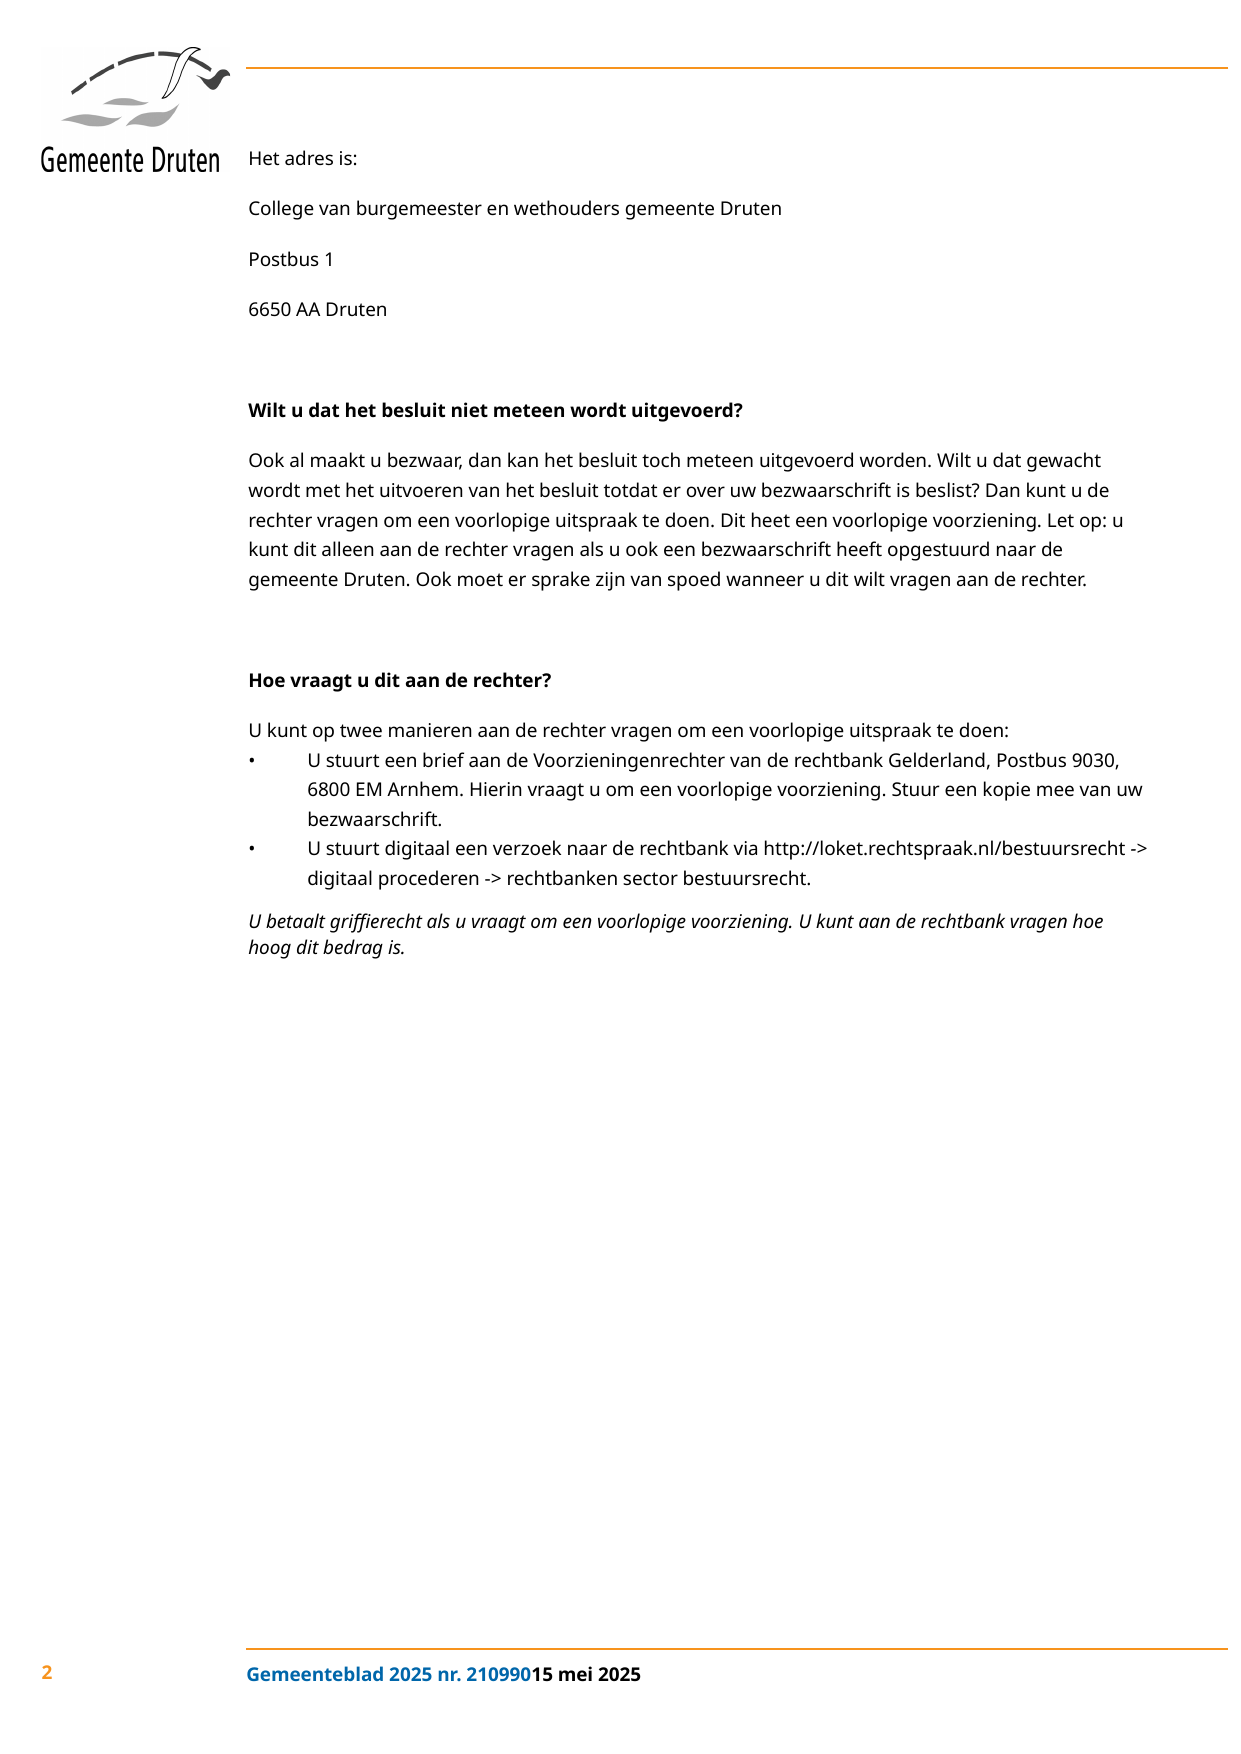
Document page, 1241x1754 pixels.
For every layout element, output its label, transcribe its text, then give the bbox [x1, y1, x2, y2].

text Hoe vraagt u dit aan de rechter? [248, 667, 1152, 693]
list U stuurt digitaal een verzoek naar de rechtbank via http://loket.rechtspraak.nl/bestuursrecht -> digitaal procederen -> rechtbanken sector bestuursrecht. [248, 836, 1152, 891]
list U stuurt een brief aan de Voorzieningenrechter van de rechtbank Gelderland, Postbus 9030, 6800 EM Arnhem. Hierin vraagt u om een voorlopige voorziening. Stuur een kopie mee van uw bezwaarschrift. [248, 747, 1152, 832]
text U kunt op twee manieren aan de rechter vragen om een voorlopige uitspraak te doen: [248, 717, 1152, 743]
text U betaalt griffierecht als u vraagt om een voorlopige voorziening. U kunt aan de rechtbank vragen hoe hoog dit bedrag is. [248, 908, 1152, 960]
picture [41, 47, 231, 172]
text College van burgemeester en wethouders gemeente Druten [248, 196, 1152, 221]
text Het adres is: [248, 145, 1152, 171]
text 6650 AA Druten [248, 296, 1152, 322]
text Postbus 1 [248, 246, 1152, 272]
text Ook al maakt u bezwaar, dan kan het besluit toch meteen uitgevoerd worden. Wilt u dat gewacht wordt met het uitvoeren van het besluit totdat er over uw bezwaarschrift is beslist? Dan kunt u de rechter vragen om een voorlopige uitspraak te doen. Dit heet een voorlopige voorziening. Let op: u kunt dit alleen aan de rechter vragen als u ook een bezwaarschrift heeft opgestuurd naar de gemeente Druten. Ook moet er sprake zijn van spoed wanneer u dit wilt vragen aan de rechter. [248, 448, 1152, 592]
text Wilt u dat het besluit niet meteen wordt uitgevoerd? [248, 397, 1152, 423]
